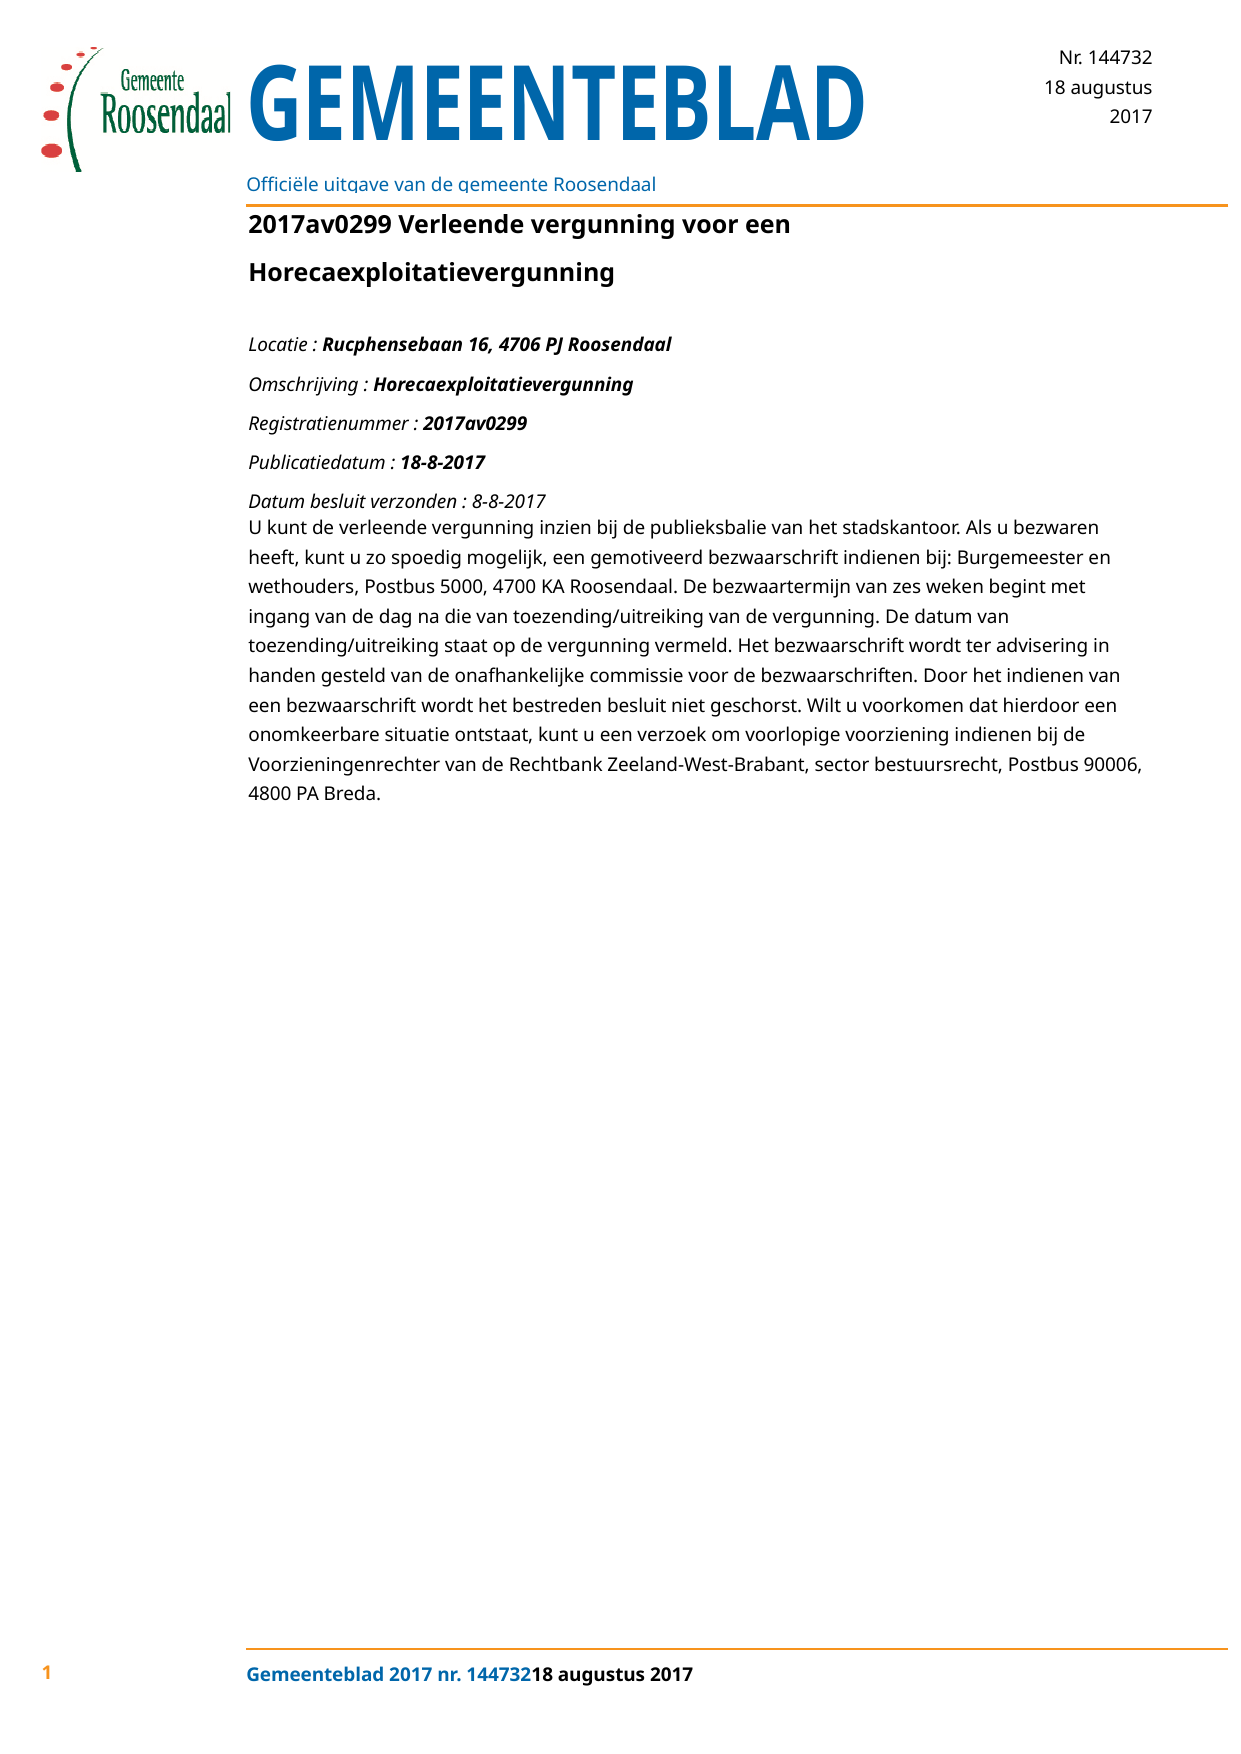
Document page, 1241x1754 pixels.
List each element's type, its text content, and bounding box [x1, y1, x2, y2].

text Locatie : Rucphensebaan 16, 4706 PJ Roosendaal [248, 331, 1152, 357]
text Publicatiedatum : 18-8-2017 [248, 449, 1152, 475]
text Registratienummer : 2017av0299 [248, 410, 1152, 436]
picture [41, 47, 231, 172]
text Omschrijving : Horecaexploitatievergunning [248, 371, 1152, 396]
text 2017av0299 Verleende vergunning voor een Horecaexploitatievergunning [248, 207, 1152, 288]
text Datum besluit verzonden : 8-8-2017 [248, 488, 1152, 514]
text U kunt de verleende vergunning inzien bij de publieksbalie van het stadskantoor. Als u bezwaren heeft, kunt u zo spoedig mogelijk, een gemotiveerd bezwaarschrift indienen bij: Burgemeester en wethouders, Postbus 5000, 4700 KA Roosendaal. De bezwaartermijn van zes weken begint met ingang van de dag na die van toezending/uitreiking van de vergunning. De datum van toezending/uitreiking staat op de vergunning vermeld. Het bezwaarschrift wordt ter advisering in handen gesteld van de onafhankelijke commissie voor de bezwaarschriften. Door het indienen van een bezwaarschrift wordt het bestreden besluit niet geschorst. Wilt u voorkomen dat hierdoor een onomkeerbare situatie ontstaat, kunt u een verzoek om voorlopige voorziening indienen bij de Voorzieningenrechter van de Rechtbank Zeeland-West-Brabant, sector bestuursrecht, Postbus 90006, 4800 PA Breda. [248, 514, 1152, 806]
